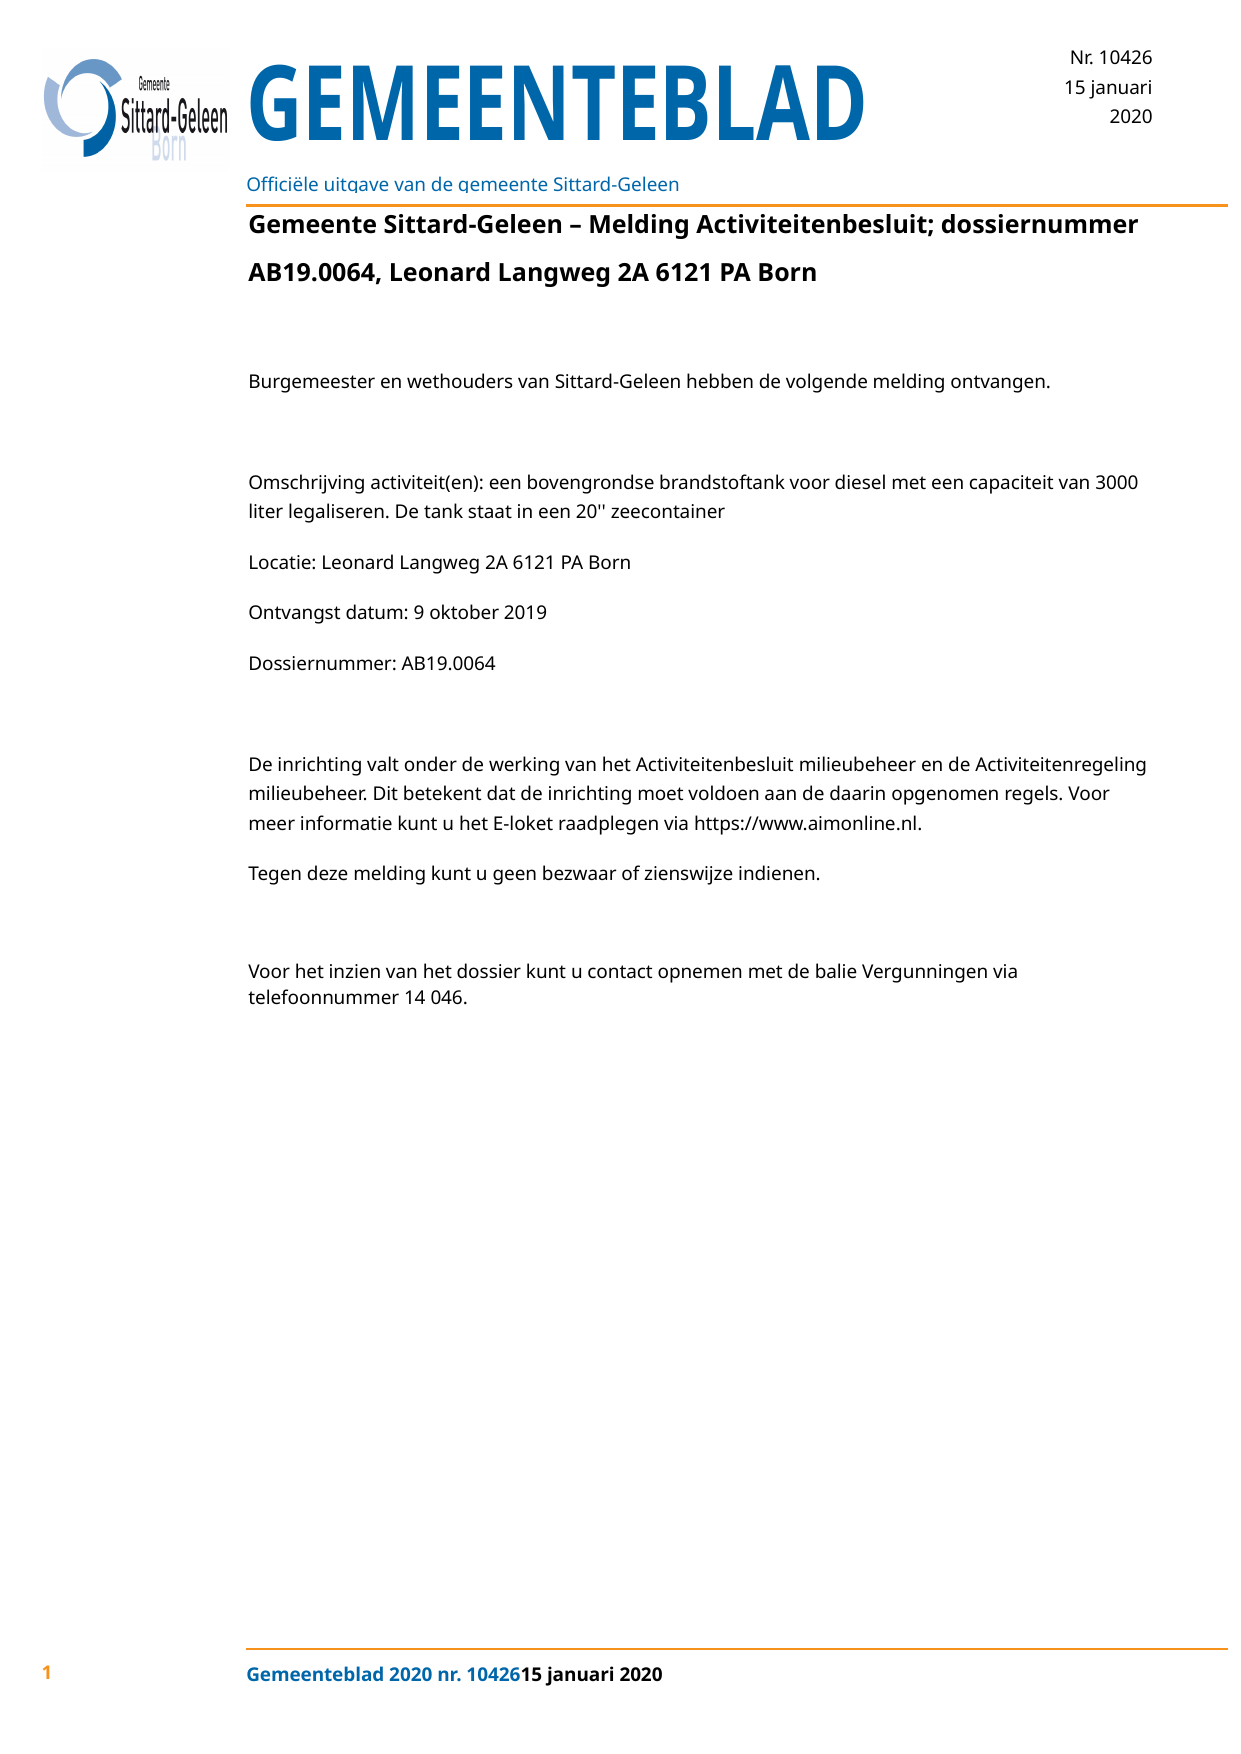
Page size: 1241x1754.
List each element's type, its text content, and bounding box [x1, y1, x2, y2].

text Omschrijving activiteit(en): een bovengrondse brandstoftank voor diesel met een capaciteit van 3000 liter legaliseren. De tank staat in een 20'' zeecontainer [248, 469, 1152, 524]
text Burgemeester en wethouders van Sittard-Geleen hebben de volgende melding ontvangen. [248, 368, 1152, 394]
text De inrichting valt onder de werking van het Activiteitenbesluit milieubeheer en de Activiteitenregeling milieubeheer. Dit betekent dat de inrichting moet voldoen aan de daarin opgenomen regels. Voor meer informatie kunt u het E-loket raadplegen via https://www.aimonline.nl. [248, 751, 1152, 836]
text Gemeente Sittard-Geleen – Melding Activiteitenbesluit; dossiernummer AB19.0064, Leonard Langweg 2A 6121 PA Born [248, 207, 1152, 288]
text Voor het inzien van het dossier kunt u contact opnemen met de balie Vergunningen via telefoonnummer 14 046. [248, 959, 1152, 1010]
text Tegen deze melding kunt u geen bezwaar of zienswijze indienen. [248, 860, 1152, 886]
text Dossiernummer: AB19.0064 [248, 650, 1152, 676]
picture [41, 47, 231, 172]
text Locatie: Leonard Langweg 2A 6121 PA Born [248, 549, 1152, 575]
text Ontvangst datum: 9 oktober 2019 [248, 599, 1152, 625]
